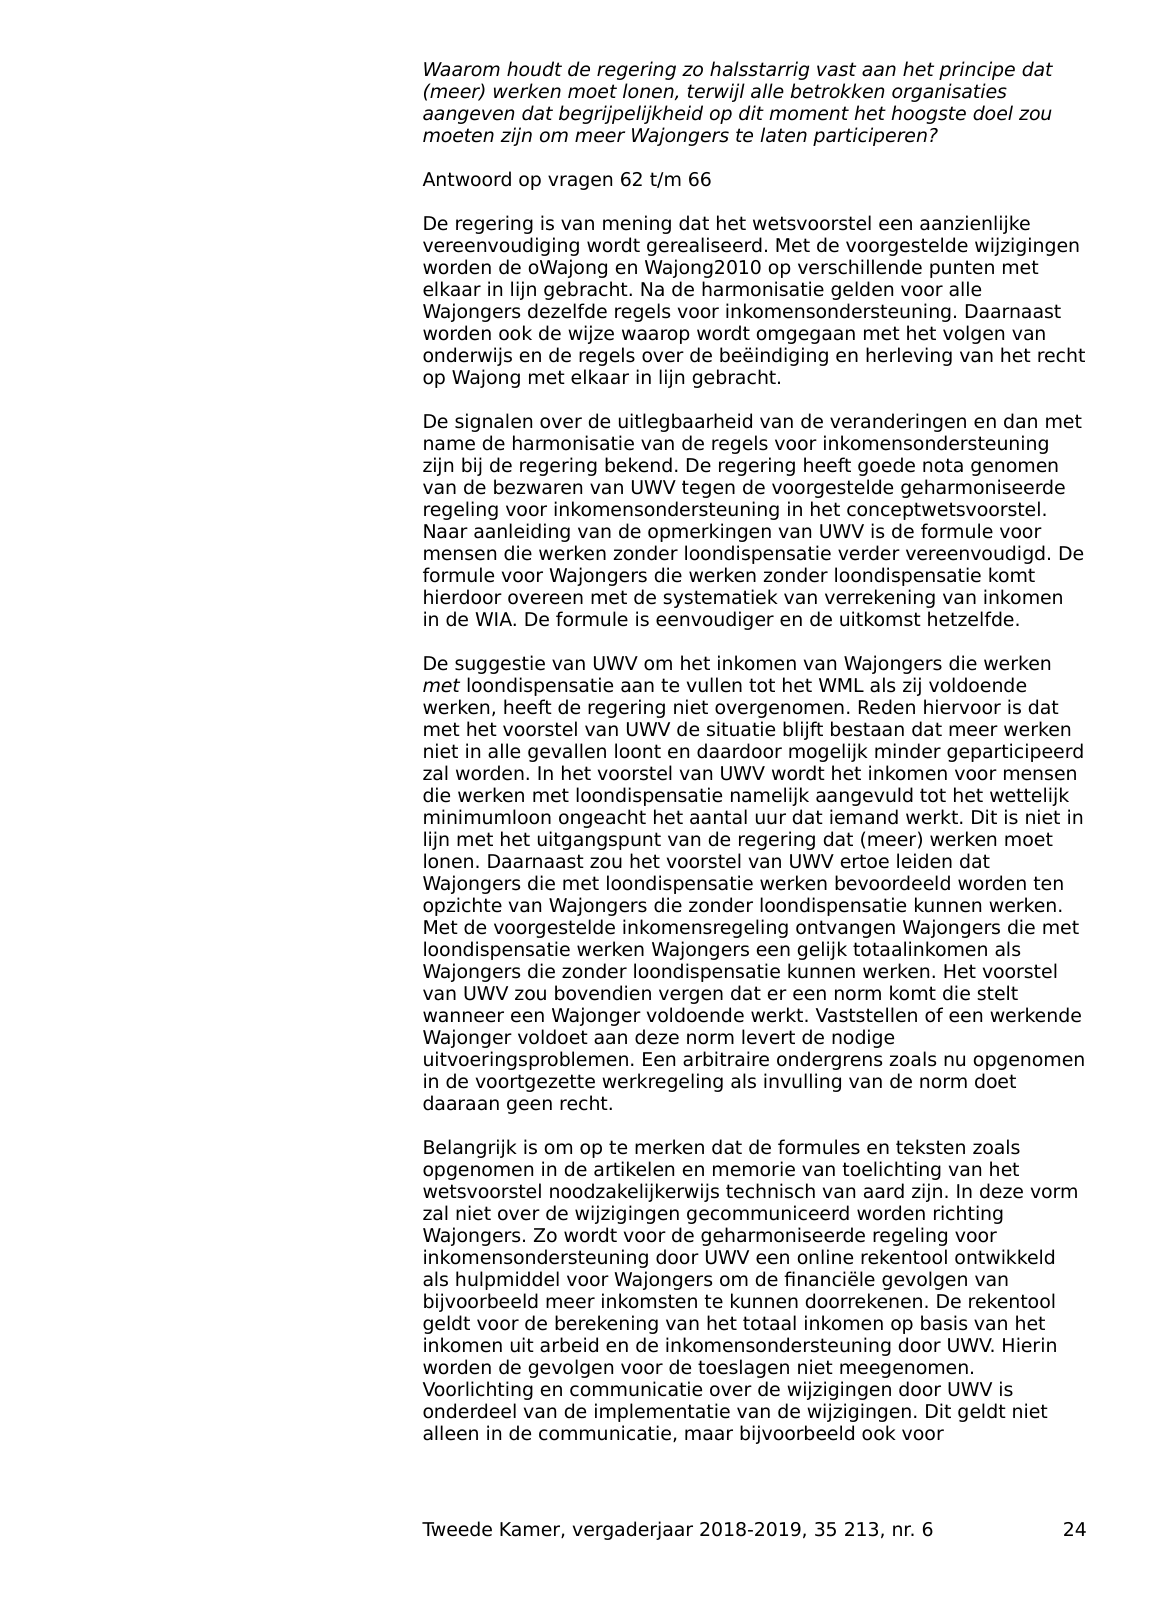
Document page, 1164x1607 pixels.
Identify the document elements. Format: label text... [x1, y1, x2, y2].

text Belangrijk is om op te merken dat de formules en teksten zoals opgenomen in de artikelen en memorie van toelichting van het wetsvoorstel noodzakelijkerwijs technisch van aard zijn. In deze vorm zal niet over de wijzigingen gecommuniceerd worden richting Wajongers. Zo wordt voor de geharmoniseerde regeling voor inkomensondersteuning door UWV een online rekentool ontwikkeld als hulpmiddel voor Wajongers om de financiële gevolgen van bijvoorbeeld meer inkomsten te kunnen doorrekenen. De rekentool geldt voor de berekening van het totaal inkomen op basis van het inkomen uit arbeid en de inkomensondersteuning door UWV. Hierin worden de gevolgen voor de toeslagen niet meegenomen. Voorlichting en communicatie over de wijzigingen door UWV is onderdeel van de implementatie van de wijzigingen. Dit geldt niet alleen in de communicatie, maar bijvoorbeeld ook voor [422, 1137, 1087, 1445]
text De suggestie van UWV om het inkomen van Wajongers die werken met loondispensatie aan te vullen tot het WML als zij voldoende werken, heeft de regering niet overgenomen. Reden hiervoor is dat met het voorstel van UWV de situatie blijft bestaan dat meer werken niet in alle gevallen loont en daardoor mogelijk minder geparticipeerd zal worden. In het voorstel van UWV wordt het inkomen voor mensen die werken met loondispensatie namelijk aangevuld tot het wettelijk minimumloon ongeacht het aantal uur dat iemand werkt. Dit is niet in lijn met het uitgangspunt van de regering dat (meer) werken moet lonen. Daarnaast zou het voorstel van UWV ertoe leiden dat Wajongers die met loondispensatie werken bevoordeeld worden ten opzichte van Wajongers die zonder loondispensatie kunnen werken. Met de voorgestelde inkomensregeling ontvangen Wajongers die met loondispensatie werken Wajongers een gelijk totaalinkomen als Wajongers die zonder loondispensatie kunnen werken. Het voorstel van UWV zou bovendien vergen dat er een norm komt die stelt wanneer een Wajonger voldoende werkt. Vaststellen of een werkende Wajonger voldoet aan deze norm levert de nodige uitvoeringsproblemen. Een arbitraire ondergrens zoals nu opgenomen in de voortgezette werkregeling als invulling van de norm doet daaraan geen recht. [422, 653, 1087, 1115]
text Waarom houdt de regering zo halsstarrig vast aan het principe dat (meer) werken moet lonen, terwijl alle betrokken organisaties aangeven dat begrijpelijkheid op dit moment het hoogste doel zou moeten zijn om meer Wajongers te laten participeren? [422, 59, 1087, 147]
text Antwoord op vragen 62 t/m 66 [422, 169, 1087, 191]
text De signalen over de uitlegbaarheid van de veranderingen en dan met name de harmonisatie van de regels voor inkomensondersteuning zijn bij de regering bekend. De regering heeft goede nota genomen van de bezwaren van UWV tegen de voorgestelde geharmoniseerde regeling voor inkomensondersteuning in het conceptwetsvoorstel. Naar aanleiding van de opmerkingen van UWV is de formule voor mensen die werken zonder loondispensatie verder vereenvoudigd. De formule voor Wajongers die werken zonder loondispensatie komt hierdoor overeen met de systematiek van verrekening van inkomen in de WIA. De formule is eenvoudiger en de uitkomst hetzelfde. [422, 411, 1087, 631]
text De regering is van mening dat het wetsvoorstel een aanzienlijke vereenvoudiging wordt gerealiseerd. Met de voorgestelde wijzigingen worden de oWajong en Wajong2010 op verschillende punten met elkaar in lijn gebracht. Na de harmonisatie gelden voor alle Wajongers dezelfde regels voor inkomensondersteuning. Daarnaast worden ook de wijze waarop wordt omgegaan met het volgen van onderwijs en de regels over de beëindiging en herleving van het recht op Wajong met elkaar in lijn gebracht. [422, 213, 1087, 389]
